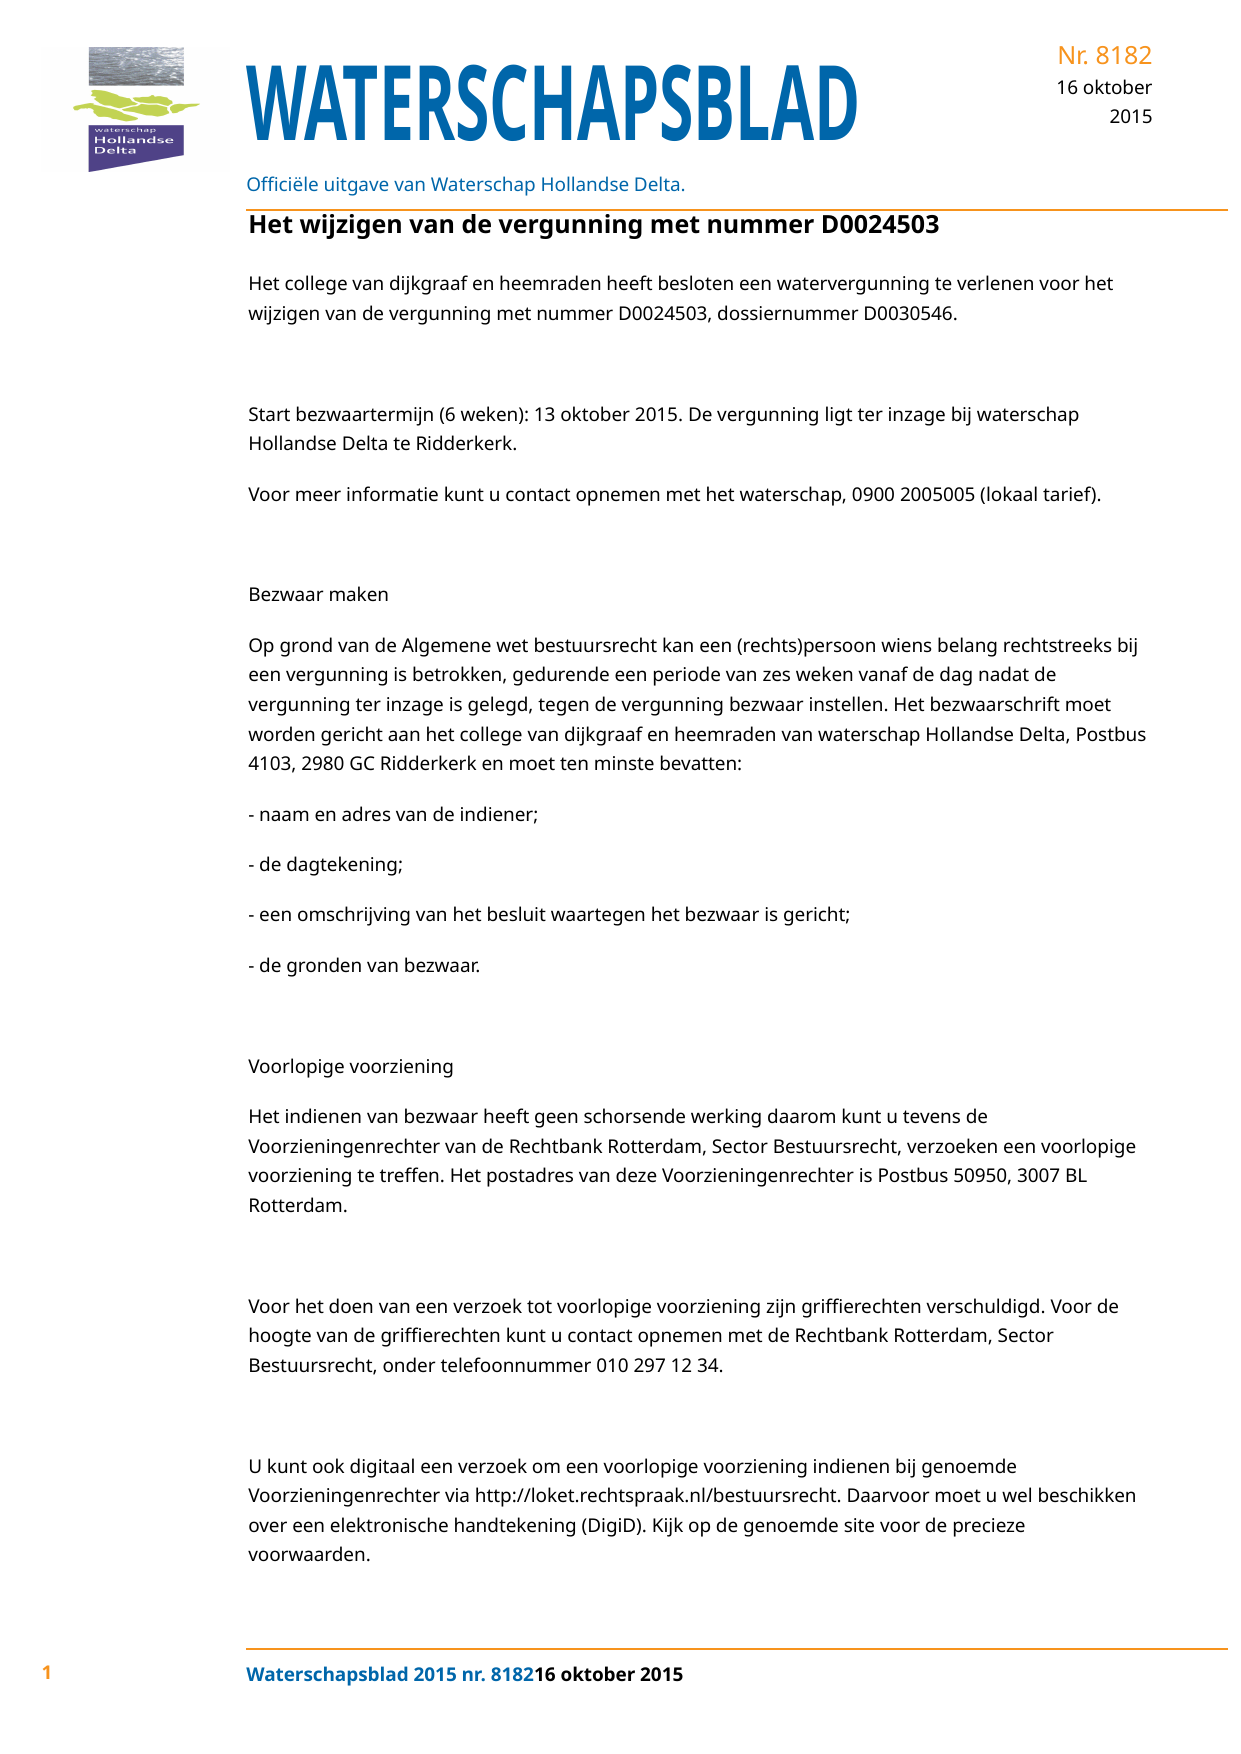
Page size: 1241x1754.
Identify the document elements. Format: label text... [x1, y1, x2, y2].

text Het indienen van bezwaar heeft geen schorsende werking daarom kunt u tevens de Voorzieningenrechter van de Rechtbank Rotterdam, Sector Bestuursrecht, verzoeken een voorlopige voorziening te treffen. Het postadres van deze Voorzieningenrechter is Postbus 50950, 3007 BL Rotterdam. [248, 1103, 1152, 1218]
text - naam en adres van de indiener; [248, 801, 1152, 826]
text - de dagtekening; [248, 851, 1152, 877]
text - een omschrijving van het besluit waartegen het bezwaar is gericht; [248, 902, 1152, 927]
picture [41, 47, 231, 172]
text Het wijzigen van de vergunning met nummer D0024503 [248, 211, 1152, 241]
text Bezwaar maken [248, 582, 1152, 607]
text - de gronden van bezwaar. [248, 952, 1152, 978]
text Voor het doen van een verzoek tot voorlopige voorziening zijn griffierechten verschuldigd. Voor de hoogte van de griffierechten kunt u contact opnemen met de Rechtbank Rotterdam, Sector Bestuursrecht, onder telefoonnummer 010 297 12 34. [248, 1293, 1152, 1378]
text Op grond van de Algemene wet bestuursrecht kan een (rechts)persoon wiens belang rechtstreeks bij een vergunning is betrokken, gedurende een periode van zes weken vanaf de dag nadat de vergunning ter inzage is gelegd, tegen de vergunning bezwaar instellen. Het bezwaarschrift moet worden gericht aan het college van dijkgraaf en heemraden van waterschap Hollandse Delta, Postbus 4103, 2980 GC Ridderkerk en moet ten minste bevatten: [248, 632, 1152, 776]
text U kunt ook digitaal een verzoek om een voorlopige voorziening indienen bij genoemde Voorzieningenrechter via http://loket.rechtspraak.nl/bestuursrecht. Daarvoor moet u wel beschikken over een elektronische handtekening (DigiD). Kijk op de genoemde site voor de precieze voorwaarden. [248, 1453, 1152, 1567]
text Het college van dijkgraaf en heemraden heeft besloten een watervergunning te verlenen voor het wijzigen van de vergunning met nummer D0024503, dossiernummer D0030546. [248, 270, 1152, 326]
text Voorlopige voorziening [248, 1053, 1152, 1078]
text Start bezwaartermijn (6 weken): 13 oktober 2015. De vergunning ligt ter inzage bij waterschap Hollandse Delta te Ridderkerk. [248, 401, 1152, 456]
text Voor meer informatie kunt u contact opnemen met het waterschap, 0900 2005005 (lokaal tarief). [248, 481, 1152, 506]
